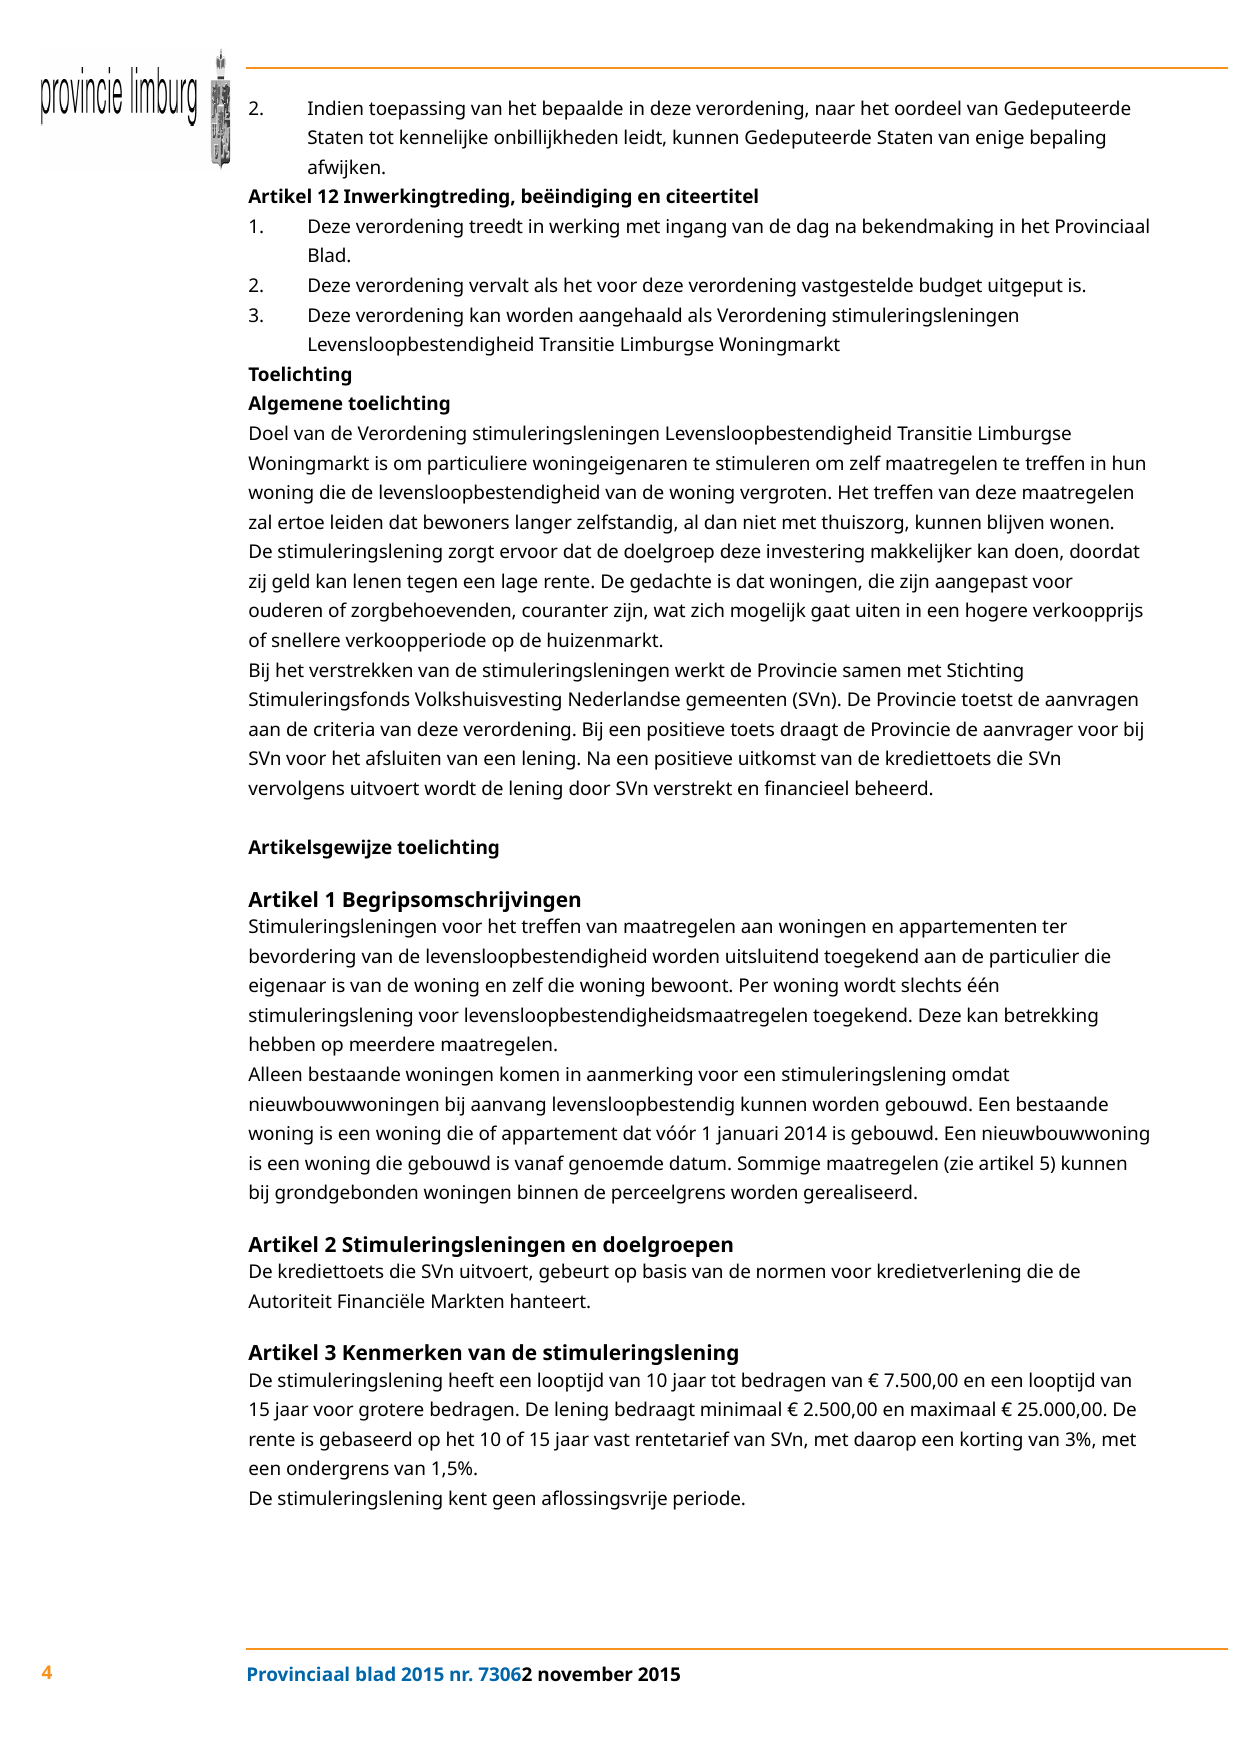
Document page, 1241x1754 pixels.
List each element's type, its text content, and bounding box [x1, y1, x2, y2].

text Algemene toelichting [248, 391, 1152, 416]
list Indien toepassing van het bepaalde in deze verordening, naar het oordeel van Gedeputeerde Staten tot kennelijke onbillijkheden leidt, kunnen Gedeputeerde Staten van enige bepaling afwijken. [248, 95, 1152, 180]
text Stimuleringsleningen voor het treffen van maatregelen aan woningen en appartementen ter bevordering van de levensloopbestendigheid worden uitsluitend toegekend aan de particulier die eigenaar is van de woning en zelf die woning bewoont. Per woning wordt slechts één stimuleringslening voor levensloopbestendigheidsmaatregelen toegekend. Deze kan betrekking hebben op meerdere maatregelen. [248, 913, 1152, 1057]
text De krediettoets die SVn uitvoert, gebeurt op basis van de normen voor kredietverlening die de Autoriteit Financiële Markten hanteert. [248, 1258, 1152, 1314]
text Artikel 2 Stimuleringsleningen en doelgroepen [248, 1230, 1152, 1258]
text De stimuleringslening heeft een looptijd van 10 jaar tot bedragen van € 7.500,00 en een looptijd van [248, 1367, 1152, 1392]
text 15 jaar voor grotere bedragen. De lening bedraagt minimaal € 2.500,00 en maximaal € 25.000,00. De rente is gebaseerd op het 10 of 15 jaar vast rentetarief van SVn, met daarop een korting van 3%, met een ondergrens van 1,5%. [248, 1396, 1152, 1481]
text De stimuleringslening kent geen aflossingsvrije periode. [248, 1485, 1152, 1511]
list Deze verordening vervalt als het voor deze verordening vastgestelde budget uitgeput is. [248, 272, 1152, 298]
text Toelichting [248, 361, 1152, 387]
text Artikel 1 Begripsomschrijvingen [248, 885, 1152, 913]
text Doel van de Verordening stimuleringsleningen Levensloopbestendigheid Transitie Limburgse Woningmarkt is om particuliere woningeigenaren te stimuleren om zelf maatregelen te treffen in hun woning die de levensloopbestendigheid van de woning vergroten. Het treffen van deze maatregelen zal ertoe leiden dat bewoners langer zelfstandig, al dan niet met thuiszorg, kunnen blijven wonen. [248, 420, 1152, 535]
text Bij het verstrekken van de stimuleringsleningen werkt de Provincie samen met Stichting Stimuleringsfonds Volkshuisvesting Nederlandse gemeenten (SVn). De Provincie toetst de aanvragen aan de criteria van deze verordening. Bij een positieve toets draagt de Provincie de aanvrager voor bij SVn voor het afsluiten van een lening. Na een positieve uitkomst van de krediettoets die SVn vervolgens uitvoert wordt de lening door SVn verstrekt en financieel beheerd. [248, 657, 1152, 801]
list Deze verordening kan worden aangehaald als Verordening stimuleringsleningen Levensloopbestendigheid Transitie Limburgse Woningmarkt [248, 302, 1152, 357]
text Artikel 12 Inwerkingtreding, beëindiging en citeertitel [248, 183, 1152, 209]
picture [41, 47, 231, 172]
text Artikel 3 Kenmerken van de stimuleringslening [248, 1338, 1152, 1367]
text De stimuleringslening zorgt ervoor dat de doelgroep deze investering makkelijker kan doen, doordat zij geld kan lenen tegen een lage rente. De gedachte is dat woningen, die zijn aangepast voor ouderen of zorgbehoevenden, couranter zijn, wat zich mogelijk gaat uiten in een hogere verkoopprijs of snellere verkoopperiode op de huizenmarkt. [248, 538, 1152, 653]
text Alleen bestaande woningen komen in aanmerking voor een stimuleringslening omdat nieuwbouwwoningen bij aanvang levensloopbestendig kunnen worden gebouwd. Een bestaande woning is een woning die of appartement dat vóór 1 januari 2014 is gebouwd. Een nieuwbouwwoning is een woning die gebouwd is vanaf genoemde datum. Sommige maatregelen (zie artikel 5) kunnen bij grondgebonden woningen binnen de perceelgrens worden gerealiseerd. [248, 1061, 1152, 1205]
text Artikelsgewijze toelichting [248, 834, 1152, 860]
list Deze verordening treedt in werking met ingang van de dag na bekendmaking in het Provinciaal Blad. [248, 213, 1152, 268]
